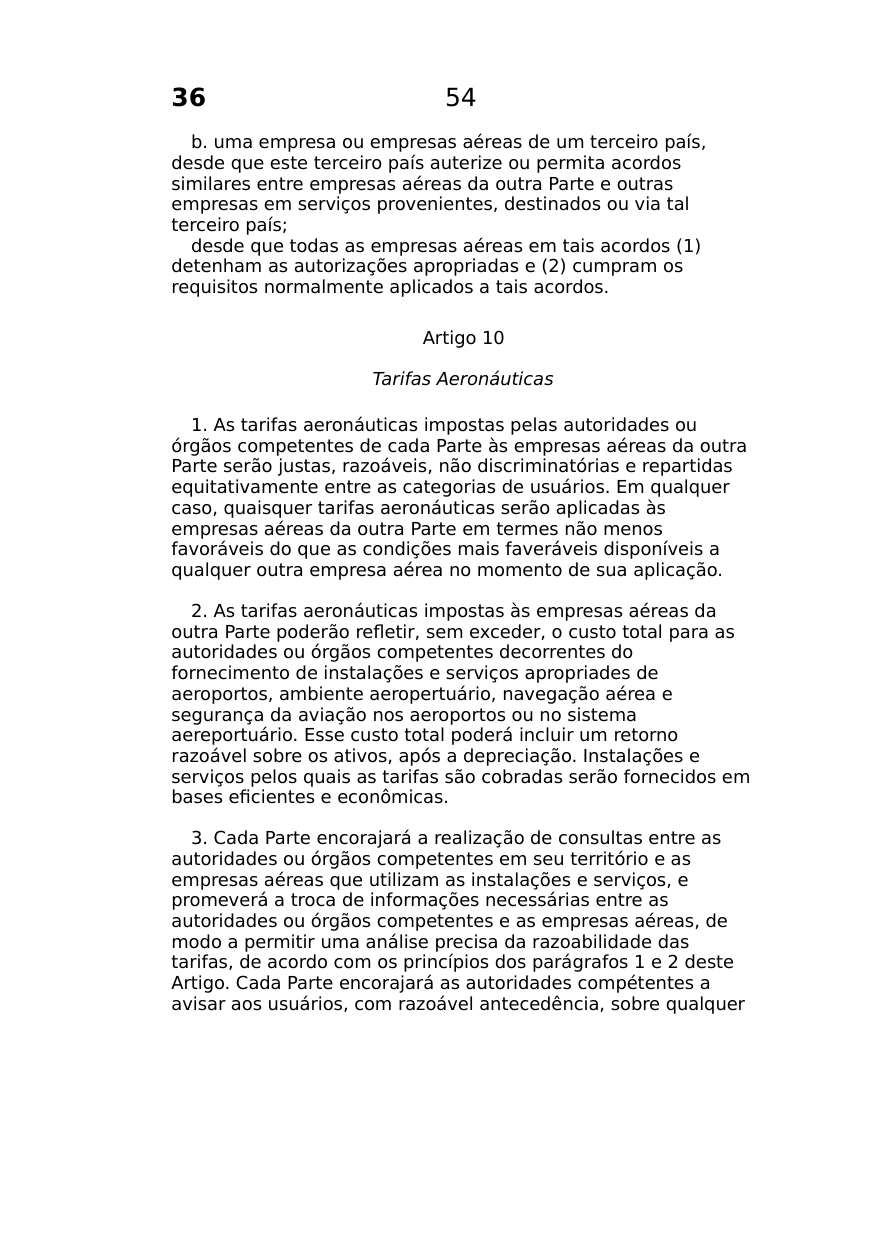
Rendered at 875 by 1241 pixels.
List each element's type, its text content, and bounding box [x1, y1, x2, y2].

subtitle Artigo 10 Tarifas Aeronáuticas [171, 328, 756, 390]
text 1. As tarifas aeronáuticas impostas pelas autoridades ou órgãos competentes de cada Parte às empresas aéreas da outra Parte serão justas, razoáveis, não discriminatórias e repartidas equitativamente entre as categorias de usuários. Em qualquer caso, quaisquer tarifas aeronáuticas serão aplicadas às empresas aéreas da outra Parte em termes não menos favoráveis do que as condições mais faveráveis disponíveis a qualquer outra empresa aérea no momento de sua aplicação. [171, 415, 756, 581]
text 2. As tarifas aeronáuticas impostas às empresas aéreas da outra Parte poderão refletir, sem exceder, o custo total para as autoridades ou órgãos competentes decorrentes do fornecimento de instalações e serviços apropriades de aeroportos, ambiente aeropertuário, navegação aérea e segurança da aviação nos aeroportos ou no sistema aereportuário. Esse custo total poderá incluir um retorno razoável sobre os ativos, após a depreciação. Instalações e serviços pelos quais as tarifas são cobradas serão fornecidos em bases eficientes e econômicas. [171, 601, 756, 808]
text desde que todas as empresas aéreas em tais acordos (1) detenham as autorizações apropriadas e (2) cumpram os requisitos normalmente aplicados a tais acordos. [171, 236, 756, 298]
text 3. Cada Parte encorajará a realização de consultas entre as autoridades ou órgãos competentes em seu território e as empresas aéreas que utilizam as instalações e serviços, e promeverá a troca de informações necessárias entre as autoridades ou órgãos competentes e as empresas aéreas, de modo a permitir uma análise precisa da razoabilidade das tarifas, de acordo com os princípios dos parágrafos 1 e 2 deste Artigo. Cada Parte encorajará as autoridades compétentes a avisar aos usuários, com razoável antecedência, sobre qualquer [171, 828, 756, 1014]
text b. uma empresa ou empresas aéreas de um terceiro país, desde que este terceiro país auterize ou permita acordos similares entre empresas aéreas da outra Parte e outras empresas em serviços provenientes, destinados ou via tal terceiro país; [171, 132, 756, 236]
